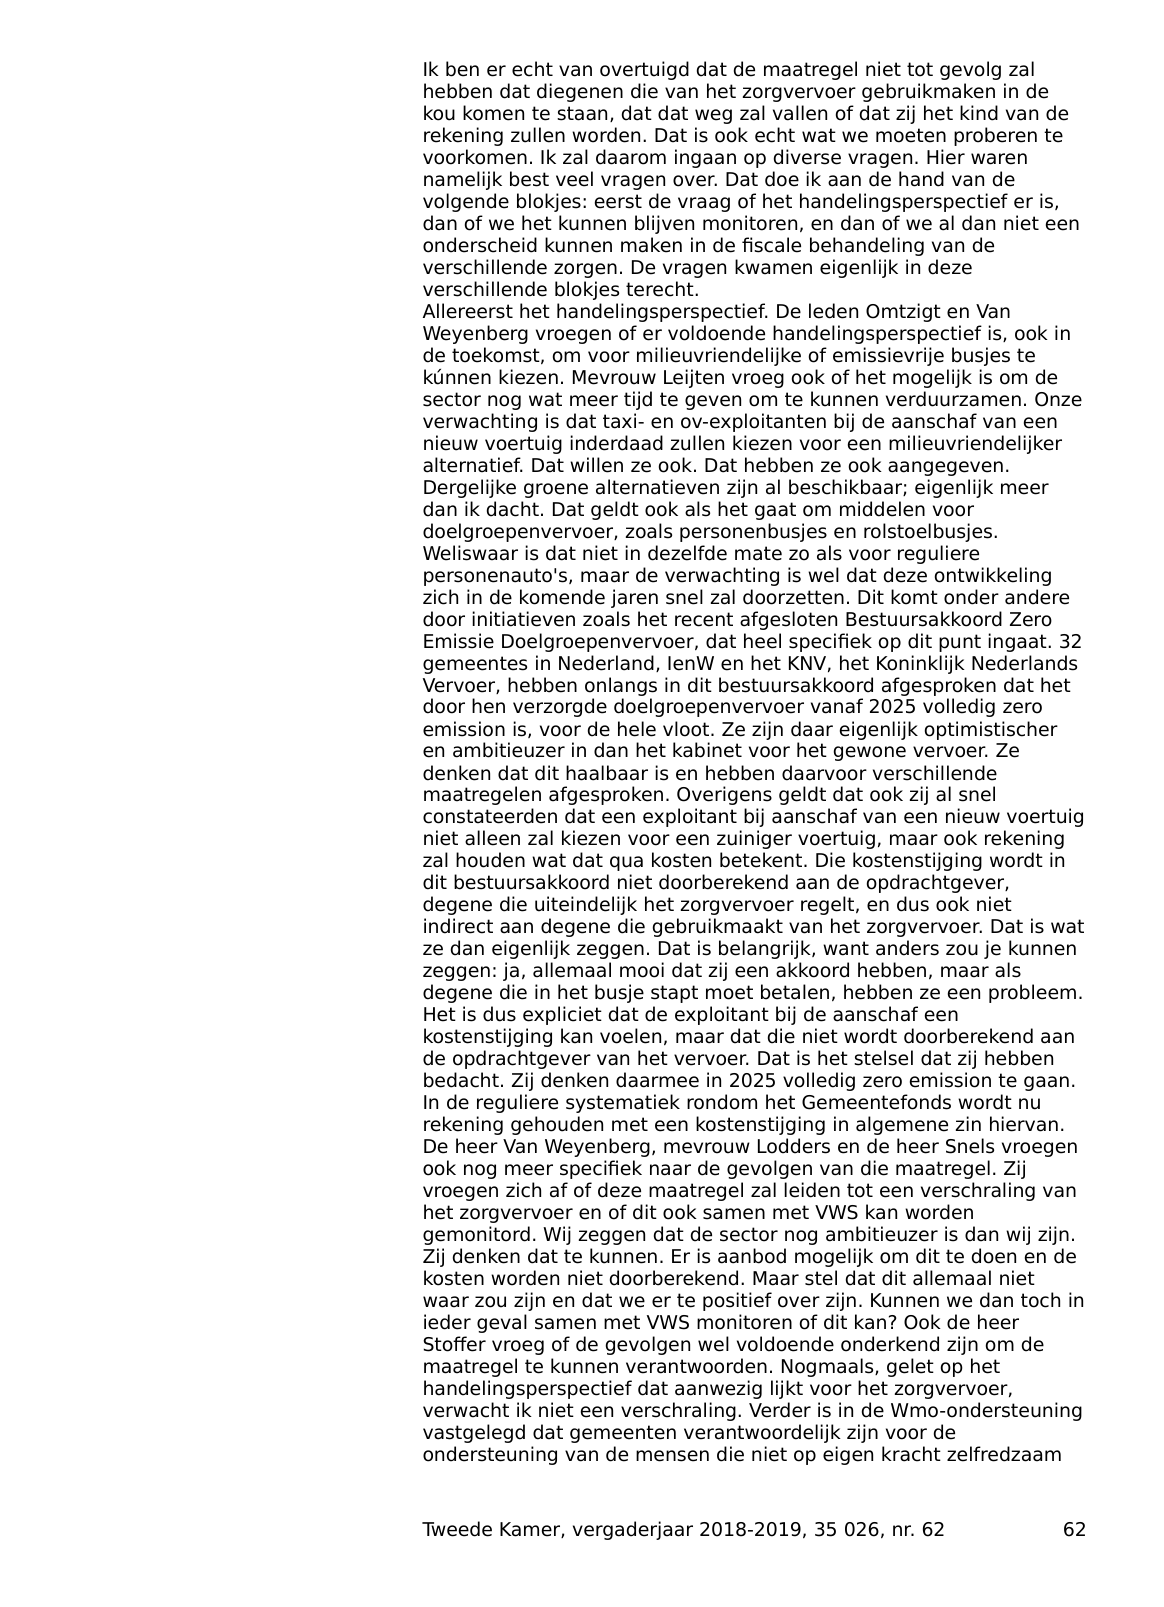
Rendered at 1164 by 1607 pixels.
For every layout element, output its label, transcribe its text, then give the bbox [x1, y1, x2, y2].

text Allereerst het handelingsperspectief. De leden Omtzigt en Van Weyenberg vroegen of er voldoende handelingsperspectief is, ook in de toekomst, om voor milieuvriendelijke of emissievrije busjes te kúnnen kiezen. Mevrouw Leijten vroeg ook of het mogelijk is om de sector nog wat meer tijd te geven om te kunnen verduurzamen. Onze verwachting is dat taxi- en ov-exploitanten bij de aanschaf van een nieuw voertuig inderdaad zullen kiezen voor een milieuvriendelijker alternatief. Dat willen ze ook. Dat hebben ze ook aangegeven. Dergelijke groene alternatieven zijn al beschikbaar; eigenlijk meer dan ik dacht. Dat geldt ook als het gaat om middelen voor doelgroepenvervoer, zoals personenbusjes en rolstoelbusjes. Weliswaar is dat niet in dezelfde mate zo als voor reguliere personenauto's, maar de verwachting is wel dat deze ontwikkeling zich in de komende jaren snel zal doorzetten. Dit komt onder andere door initiatieven zoals het recent afgesloten Bestuursakkoord Zero Emissie Doelgroepenvervoer, dat heel specifiek op dit punt ingaat. 32 gemeentes in Nederland, IenW en het KNV, het Koninklijk Nederlands Vervoer, hebben onlangs in dit bestuursakkoord afgesproken dat het door hen verzorgde doelgroepenvervoer vanaf 2025 volledig zero emission is, voor de hele vloot. Ze zijn daar eigenlijk optimistischer en ambitieuzer in dan het kabinet voor het gewone vervoer. Ze denken dat dit haalbaar is en hebben daarvoor verschillende maatregelen afgesproken. Overigens geldt dat ook zij al snel constateerden dat een exploitant bij aanschaf van een nieuw voertuig niet alleen zal kiezen voor een zuiniger voertuig, maar ook rekening zal houden wat dat qua kosten betekent. Die kostenstijging wordt in dit bestuursakkoord niet doorberekend aan de opdrachtgever, degene die uiteindelijk het zorgvervoer regelt, en dus ook niet indirect aan degene die gebruikmaakt van het zorgvervoer. Dat is wat ze dan eigenlijk zeggen. Dat is belangrijk, want anders zou je kunnen zeggen: ja, allemaal mooi dat zij een akkoord hebben, maar als degene die in het busje stapt moet betalen, hebben ze een probleem. Het is dus expliciet dat de exploitant bij de aanschaf een kostenstijging kan voelen, maar dat die niet wordt doorberekend aan de opdrachtgever van het vervoer. Dat is het stelsel dat zij hebben bedacht. Zij denken daarmee in 2025 volledig zero emission te gaan. In de reguliere systematiek rondom het Gemeentefonds wordt nu rekening gehouden met een kostenstijging in algemene zin hiervan. [422, 301, 1087, 1136]
text De heer Van Weyenberg, mevrouw Lodders en de heer Snels vroegen ook nog meer specifiek naar de gevolgen van die maatregel. Zij vroegen zich af of deze maatregel zal leiden tot een verschraling van het zorgvervoer en of dit ook samen met VWS kan worden gemonitord. Wij zeggen dat de sector nog ambitieuzer is dan wij zijn. Zij denken dat te kunnen. Er is aanbod mogelijk om dit te doen en de kosten worden niet doorberekend. Maar stel dat dit allemaal niet waar zou zijn en dat we er te positief over zijn. Kunnen we dan toch in ieder geval samen met VWS monitoren of dit kan? Ook de heer Stoffer vroeg of de gevolgen wel voldoende onderkend zijn om de maatregel te kunnen verantwoorden. Nogmaals, gelet op het handelingsperspectief dat aanwezig lijkt voor het zorgvervoer, verwacht ik niet een verschraling. Verder is in de Wmo-ondersteuning vastgelegd dat gemeenten verantwoordelijk zijn voor de ondersteuning van de mensen die niet op eigen kracht zelfredzaam [422, 1136, 1087, 1466]
text Ik ben er echt van overtuigd dat de maatregel niet tot gevolg zal hebben dat diegenen die van het zorgvervoer gebruikmaken in de kou komen te staan, dat dat weg zal vallen of dat zij het kind van de rekening zullen worden. Dat is ook echt wat we moeten proberen te voorkomen. Ik zal daarom ingaan op diverse vragen. Hier waren namelijk best veel vragen over. Dat doe ik aan de hand van de volgende blokjes: eerst de vraag of het handelingsperspectief er is, dan of we het kunnen blijven monitoren, en dan of we al dan niet een onderscheid kunnen maken in de fiscale behandeling van de verschillende zorgen. De vragen kwamen eigenlijk in deze verschillende blokjes terecht. [422, 59, 1087, 301]
